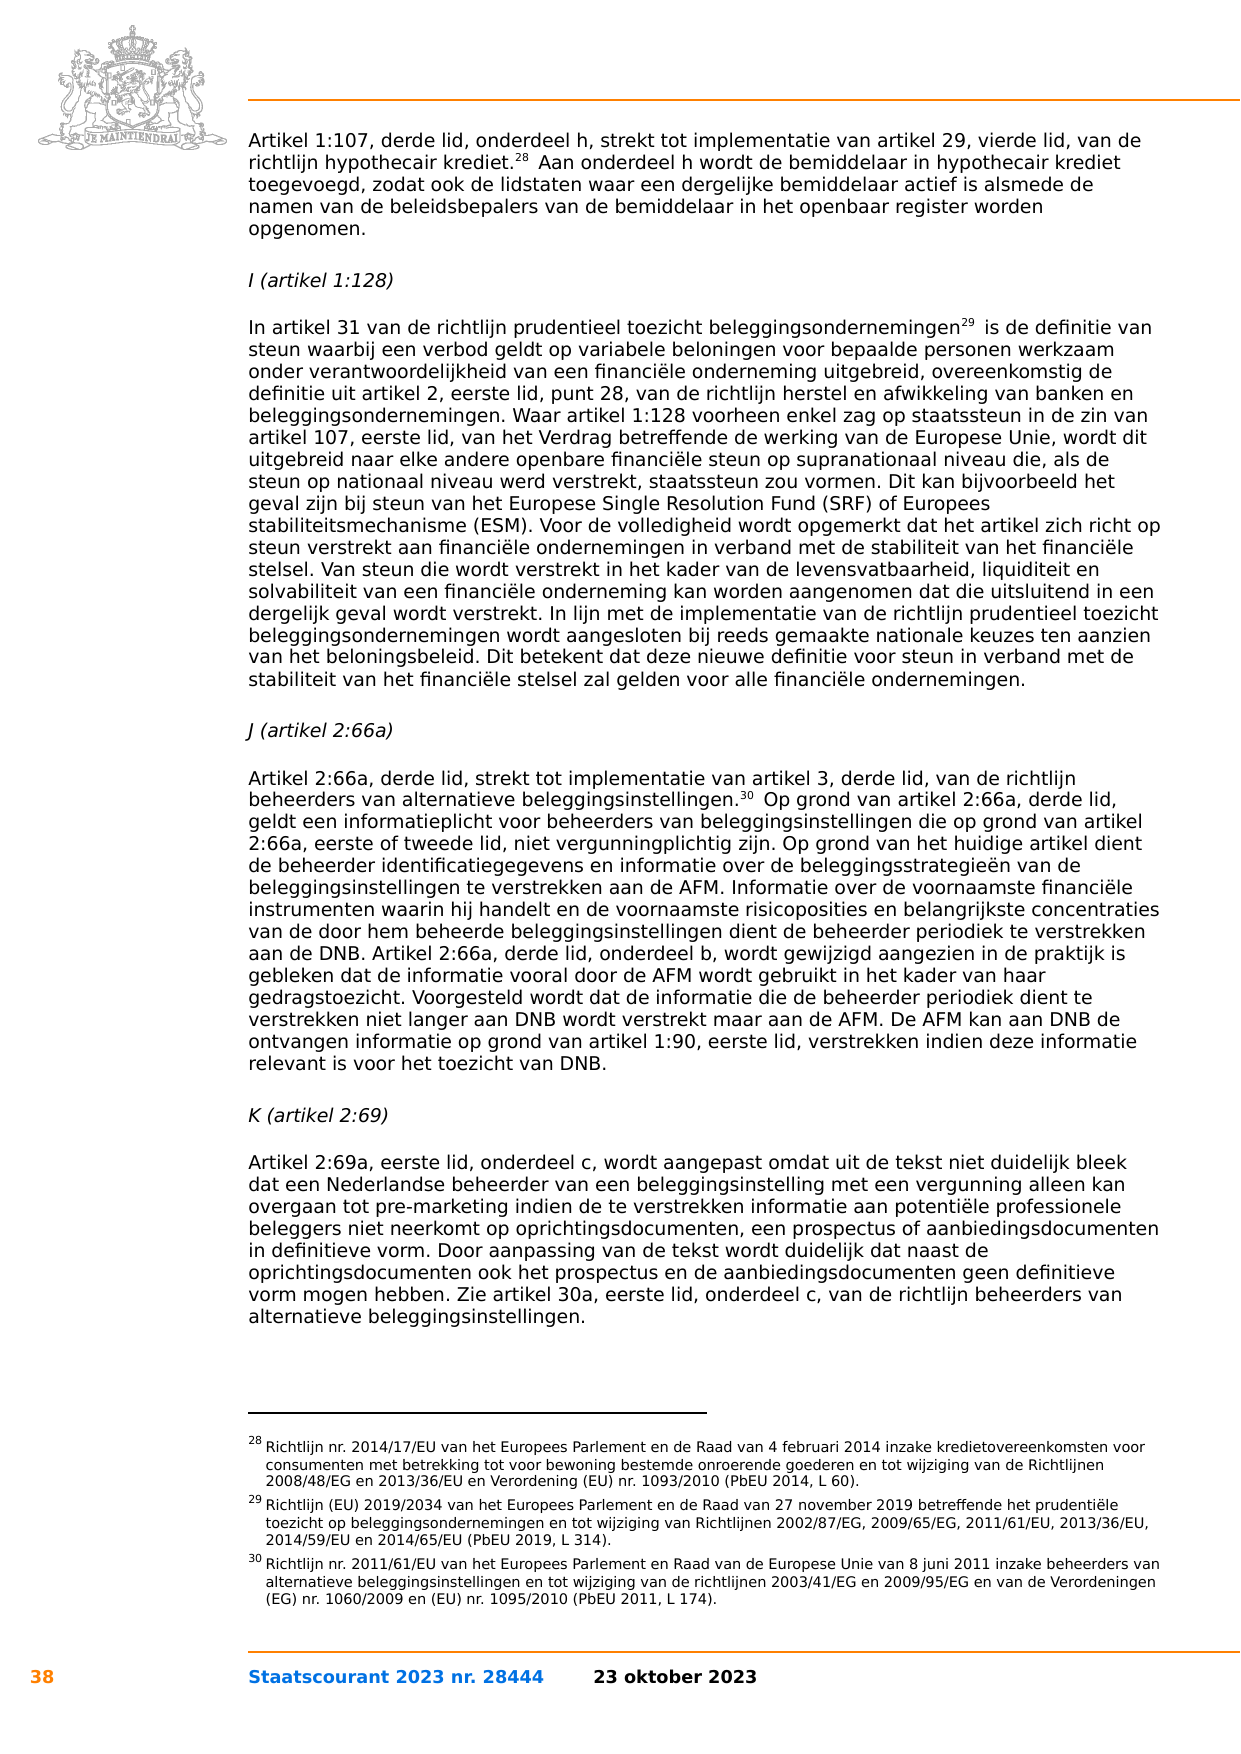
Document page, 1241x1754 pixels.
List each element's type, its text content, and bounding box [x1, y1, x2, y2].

text Artikel 2:69a, eerste lid, onderdeel c, wordt aangepast omdat uit de tekst niet duidelijk bleek dat een Nederlandse beheerder van een beleggingsinstelling met een vergunning alleen kan overgaan tot pre-marketing indien de te verstrekken informatie aan potentiële professionele beleggers niet neerkomt op oprichtingsdocumenten, een prospectus of aanbiedingsdocumenten in definitieve vorm. Door aanpassing van de tekst wordt duidelijk dat naast de oprichtingsdocumenten ook het prospectus en de aanbiedingsdocumenten geen definitieve vorm mogen hebben. Zie artikel 30a, eerste lid, onderdeel c, van de richtlijn beheerders van alternatieve beleggingsinstellingen. [248, 1152, 1163, 1328]
text In artikel 31 van de richtlijn prudentieel toezicht beleggingsondernemingen is de definitie van steun waarbij een verbod geldt op variabele beloningen voor bepaalde personen werkzaam onder verantwoordelijkheid van een financiële onderneming uitgebreid, overeenkomstig de definitie uit artikel 2, eerste lid, punt 28, van de richtlijn herstel en afwikkeling van banken en beleggingsondernemingen. Waar artikel 1:128 voorheen enkel zag op staatssteun in de zin van artikel 107, eerste lid, van het Verdrag betreffende de werking van de Europese Unie, wordt dit uitgebreid naar elke andere openbare financiële steun op supranationaal niveau die, als de steun op nationaal niveau werd verstrekt, staatssteun zou vormen. Dit kan bijvoorbeeld het geval zijn bij steun van het Europese Single Resolution Fund (SRF) of Europees stabiliteitsmechanisme (ESM). Voor de volledigheid wordt opgemerkt dat het artikel zich richt op steun verstrekt aan financiële ondernemingen in verband met de stabiliteit van het financiële stelsel. Van steun die wordt verstrekt in het kader van de levensvatbaarheid, liquiditeit en solvabiliteit van een financiële onderneming kan worden aangenomen dat die uitsluitend in een dergelijk geval wordt verstrekt. In lijn met de implementatie van de richtlijn prudentieel toezicht beleggingsondernemingen wordt aangesloten bij reeds gemaakte nationale keuzes ten aanzien van het beloningsbeleid. Dit betekent dat deze nieuwe definitie voor steun in verband met de stabiliteit van het financiële stelsel zal gelden voor alle financiële ondernemingen. [248, 317, 1163, 690]
text Richtlijn nr. 2011/61/EU van het Europees Parlement en Raad van de Europese Unie van 8 juni 2011 inzake beheerders van alternatieve beleggingsinstellingen en tot wijziging van de richtlijnen 2003/41/EG en 2009/95/EG en van de Verordeningen (EG) nr. 1060/2009 en (EU) nr. 1095/2010 (PbEU 2011, L 174). [248, 1552, 1163, 1608]
text Richtlijn nr. 2014/17/ЕU van het Europees Parlement en de Raad van 4 februari 2014 inzake kredietovereenkomsten voor consumenten met betrekking tot voor bewoning bestemde onroerende goederen en tot wijziging van de Richtlijnen 2008/48/EG en 2013/36/EU en Verordening (EU) nr. 1093/2010 (PbEU 2014, L 60). [248, 1434, 1163, 1490]
picture [38, 25, 227, 150]
text Artikel 1:107, derde lid, onderdeel h, strekt tot implementatie van artikel 29, vierde lid, van de richtlijn hypothecair krediet. Aan onderdeel h wordt de bemiddelaar in hypothecair krediet toegevoegd, zodat ook de lidstaten waar een dergelijke bemiddelaar actief is alsmede de namen van de beleidsbepalers van de bemiddelaar in het openbaar register worden opgenomen. [248, 130, 1163, 240]
text Richtlijn (EU) 2019/2034 van het Europees Parlement en de Raad van 27 november 2019 betreffende het prudentiële toezicht op beleggingsondernemingen en tot wijziging van Richtlijnen 2002/87/EG, 2009/65/EG, 2011/61/EU, 2013/36/EU, 2014/59/EU en 2014/65/EU (PbEU 2019, L 314). [248, 1493, 1163, 1549]
subtitle J (artikel 2:66a) [248, 720, 1163, 742]
text Artikel 2:66a, derde lid, strekt tot implementatie van artikel 3, derde lid, van de richtlijn beheerders van alternatieve beleggingsinstellingen. Op grond van artikel 2:66a, derde lid, geldt een informatieplicht voor beheerders van beleggingsinstellingen die op grond van artikel 2:66a, eerste of tweede lid, niet vergunningplichtig zijn. Op grond van het huidige artikel dient de beheerder identificatiegegevens en informatie over de beleggingsstrategieën van de beleggingsinstellingen te verstrekken aan de AFM. Informatie over de voornaamste financiële instrumenten waarin hij handelt en de voornaamste risicoposities en belangrijkste concentraties van de door hem beheerde beleggingsinstellingen dient de beheerder periodiek te verstrekken aan de DNB. Artikel 2:66a, derde lid, onderdeel b, wordt gewijzigd aangezien in de praktijk is gebleken dat de informatie vooral door de AFM wordt gebruikt in het kader van haar gedragstoezicht. Voorgesteld wordt dat de informatie die de beheerder periodiek dient te verstrekken niet langer aan DNB wordt verstrekt maar aan de AFM. De AFM kan aan DNB de ontvangen informatie op grond van artikel 1:90, eerste lid, verstrekken indien deze informatie relevant is voor het toezicht van DNB. [248, 767, 1163, 1075]
subtitle K (artikel 2:69) [248, 1105, 1163, 1127]
subtitle I (artikel 1:128) [248, 270, 1163, 292]
